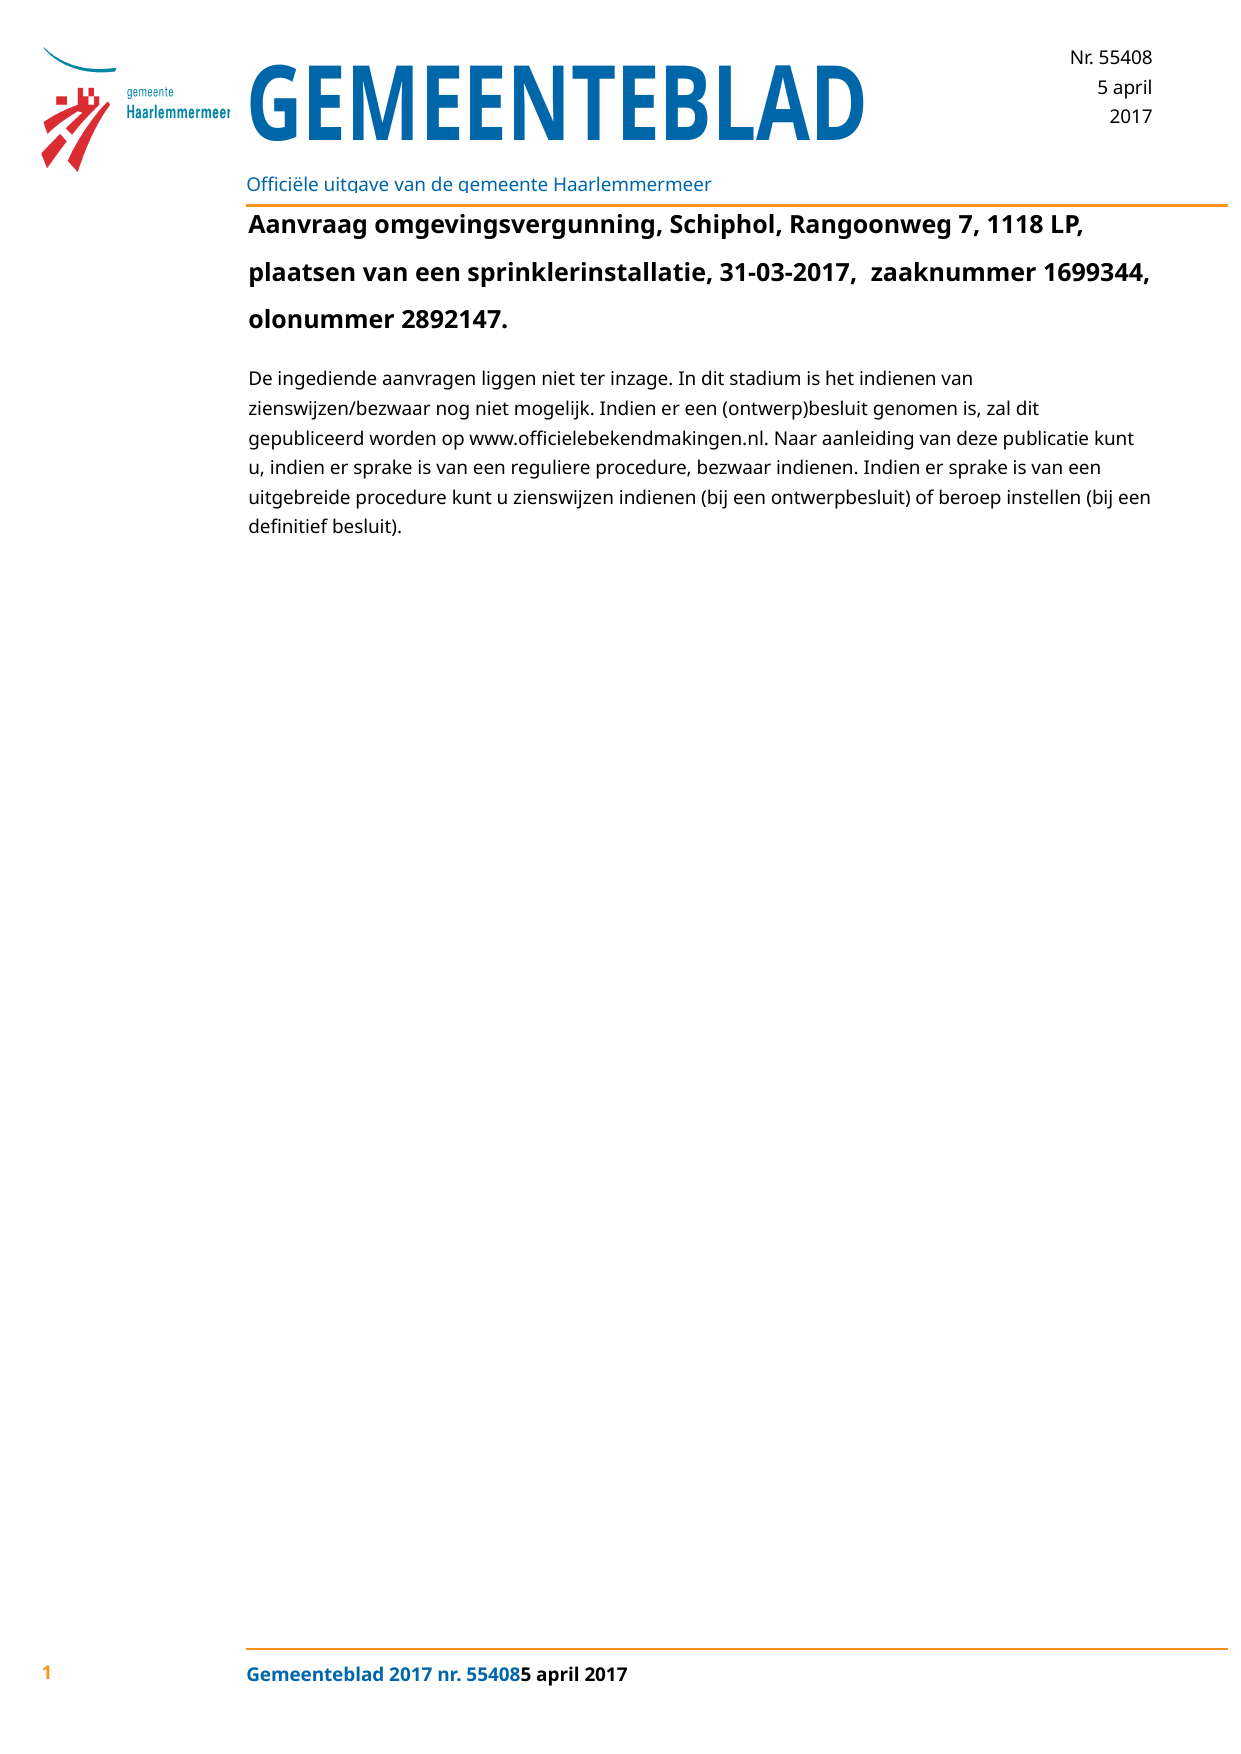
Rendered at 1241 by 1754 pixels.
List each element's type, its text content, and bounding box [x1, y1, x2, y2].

picture [41, 47, 231, 172]
text Aanvraag omgevingsvergunning, Schiphol, Rangoonweg 7, 1118 LP, plaatsen van een sprinklerinstallatie, 31-03-2017, zaaknummer 1699344, olonummer 2892147. [248, 207, 1152, 336]
text De ingediende aanvragen liggen niet ter inzage. In dit stadium is het indienen van zienswijzen/bezwaar nog niet mogelijk. Indien er een (ontwerp)besluit genomen is, zal dit gepubliceerd worden op www.officielebekendmakingen.nl. Naar aanleiding van deze publicatie kunt u, indien er sprake is van een reguliere procedure, bezwaar indienen. Indien er sprake is van een uitgebreide procedure kunt u zienswijzen indienen (bij een ontwerpbesluit) of beroep instellen (bij een definitief besluit). [248, 366, 1152, 539]
